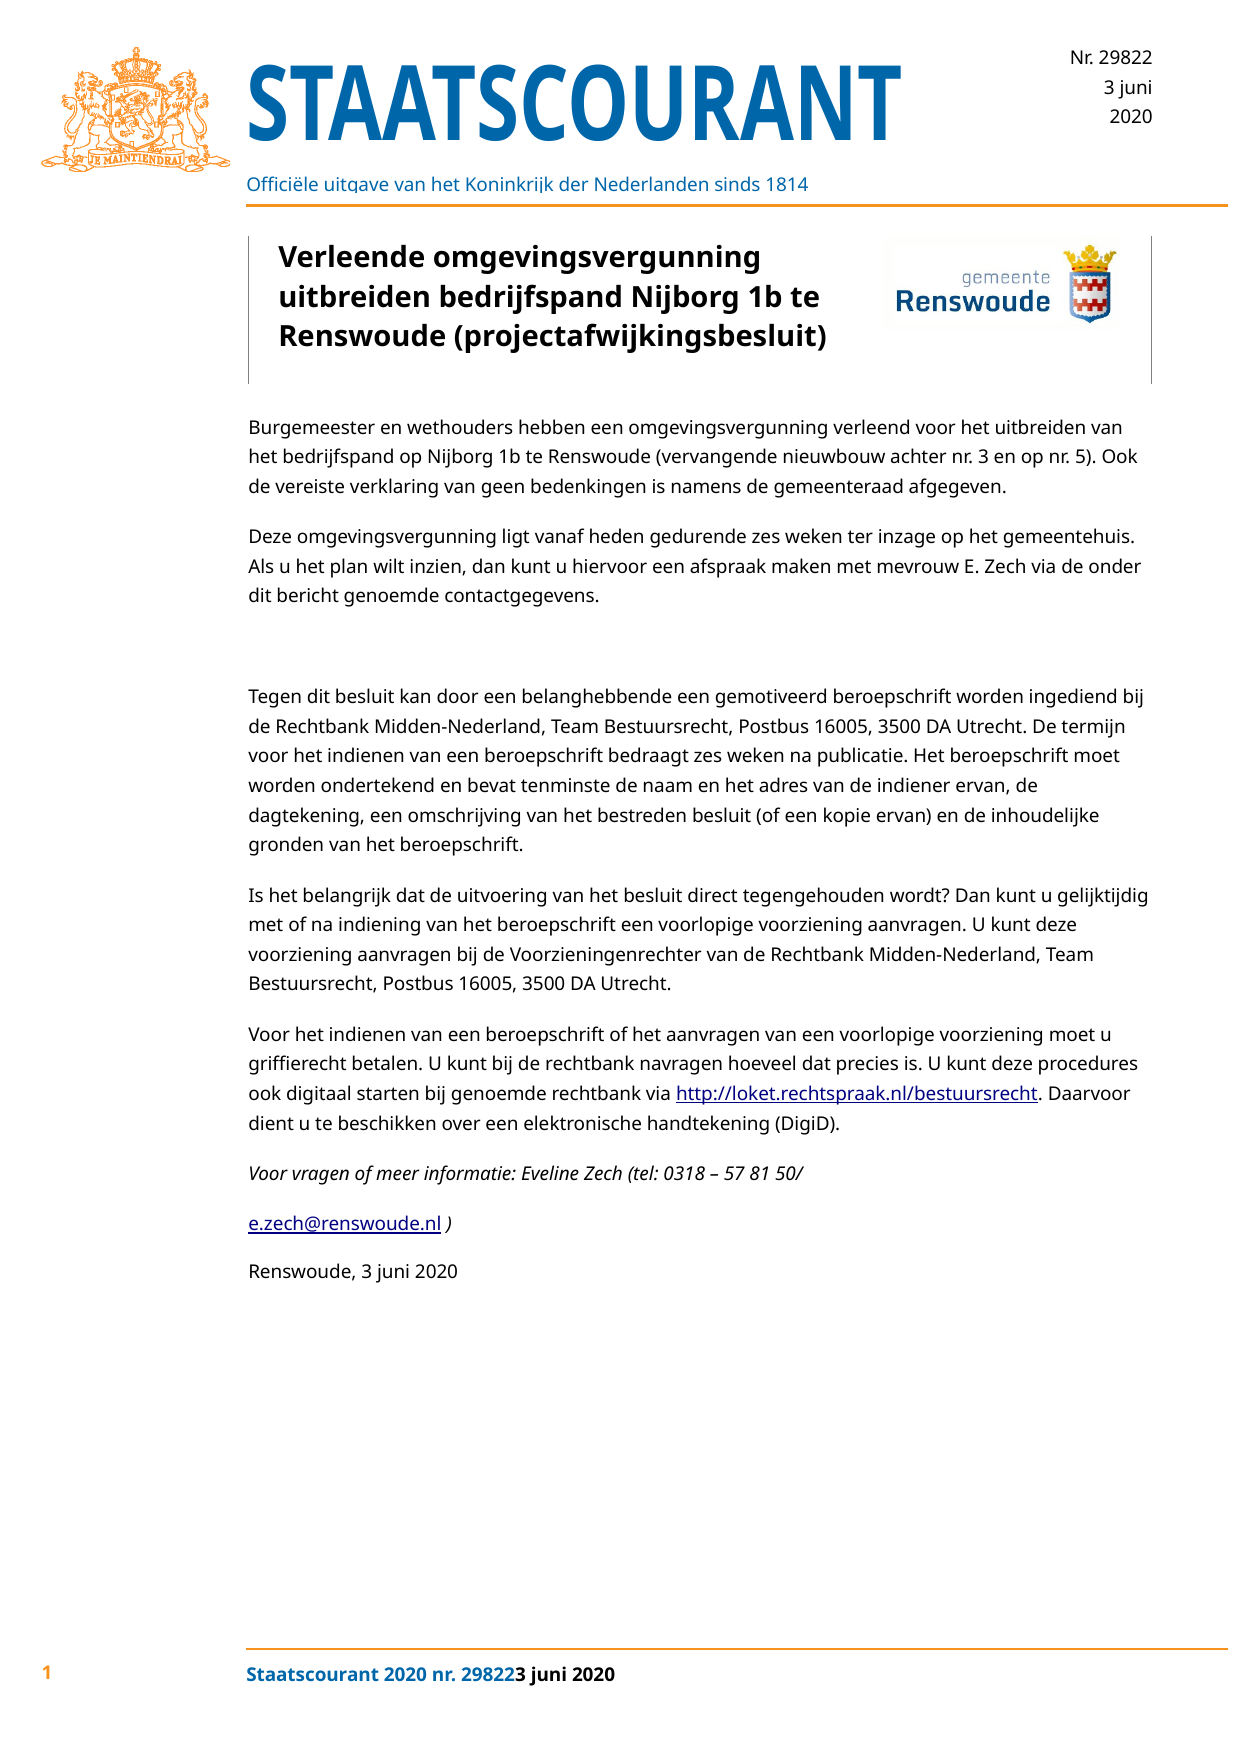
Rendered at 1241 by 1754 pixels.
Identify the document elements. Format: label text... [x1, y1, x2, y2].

text Is het belangrijk dat de uitvoering van het besluit direct tegengehouden wordt? Dan kunt u gelijktijdig met of na indiening van het beroepschrift een voorlopige voorziening aanvragen. U kunt deze voorziening aanvragen bij de Voorzieningenrechter van de Rechtbank Midden-Nederland, Team Bestuursrecht, Postbus 16005, 3500 DA Utrecht. [248, 882, 1152, 996]
text Deze omgevingsvergunning ligt vanaf heden gedurende zes weken ter inzage op het gemeentehuis. Als u het plan wilt inzien, dan kunt u hiervoor een afspraak maken met mevrouw E. Zech via de onder dit bericht genoemde contactgegevens. [248, 523, 1152, 608]
picture [41, 47, 231, 172]
table_header [850, 330, 1151, 384]
text Renswoude, 3 juni 2020 [248, 1258, 1152, 1284]
text Voor het indienen van een beroepschrift of het aanvragen van een voorlopige voorziening moet u griffierecht betalen. U kunt bij de rechtbank navragen hoeveel dat precies is. U kunt deze procedures ook digitaal starten bij genoemde rechtbank via http://loket.rechtspraak.nl/bestuursrecht. Daarvoor dient u te beschikken over een elektronische handtekening (DigiD). [248, 1021, 1152, 1136]
table_header [850, 236, 882, 329]
text Voor vragen of meer informatie: Eveline Zech (tel: 0318 – 57 81 50/ [248, 1160, 1152, 1186]
table_header Verleende omgevingsvergunning uitbreiden bedrijfspand Nijborg 1b te Renswoude (projectafwijkingsbesluit) [249, 236, 850, 384]
table_header [1119, 236, 1151, 329]
text Tegen dit besluit kan door een belanghebbende een gemotiveerd beroepschrift worden ingediend bij de Rechtbank Midden-Nederland, Team Bestuursrecht, Postbus 16005, 3500 DA Utrecht. De termijn voor het indienen van een beroepschrift bedraagt zes weken na publicatie. Het beroepschrift moet worden ondertekend en bevat tenminste de naam en het adres van de indiener ervan, de dagtekening, een omschrijving van het bestreden besluit (of een kopie ervan) en de inhoudelijke gronden van het beroepschrift. [248, 683, 1152, 857]
text e.zech@renswoude.nl ) [248, 1211, 1152, 1236]
picture [882, 236, 1119, 330]
text Burgemeester en wethouders hebben een omgevingsvergunning verleend voor het uitbreiden van het bedrijfspand op Nijborg 1b te Renswoude (vervangende nieuwbouw achter nr. 3 en op nr. 5). Ook de vereiste verklaring van geen bedenkingen is namens de gemeenteraad afgegeven. [248, 414, 1152, 499]
